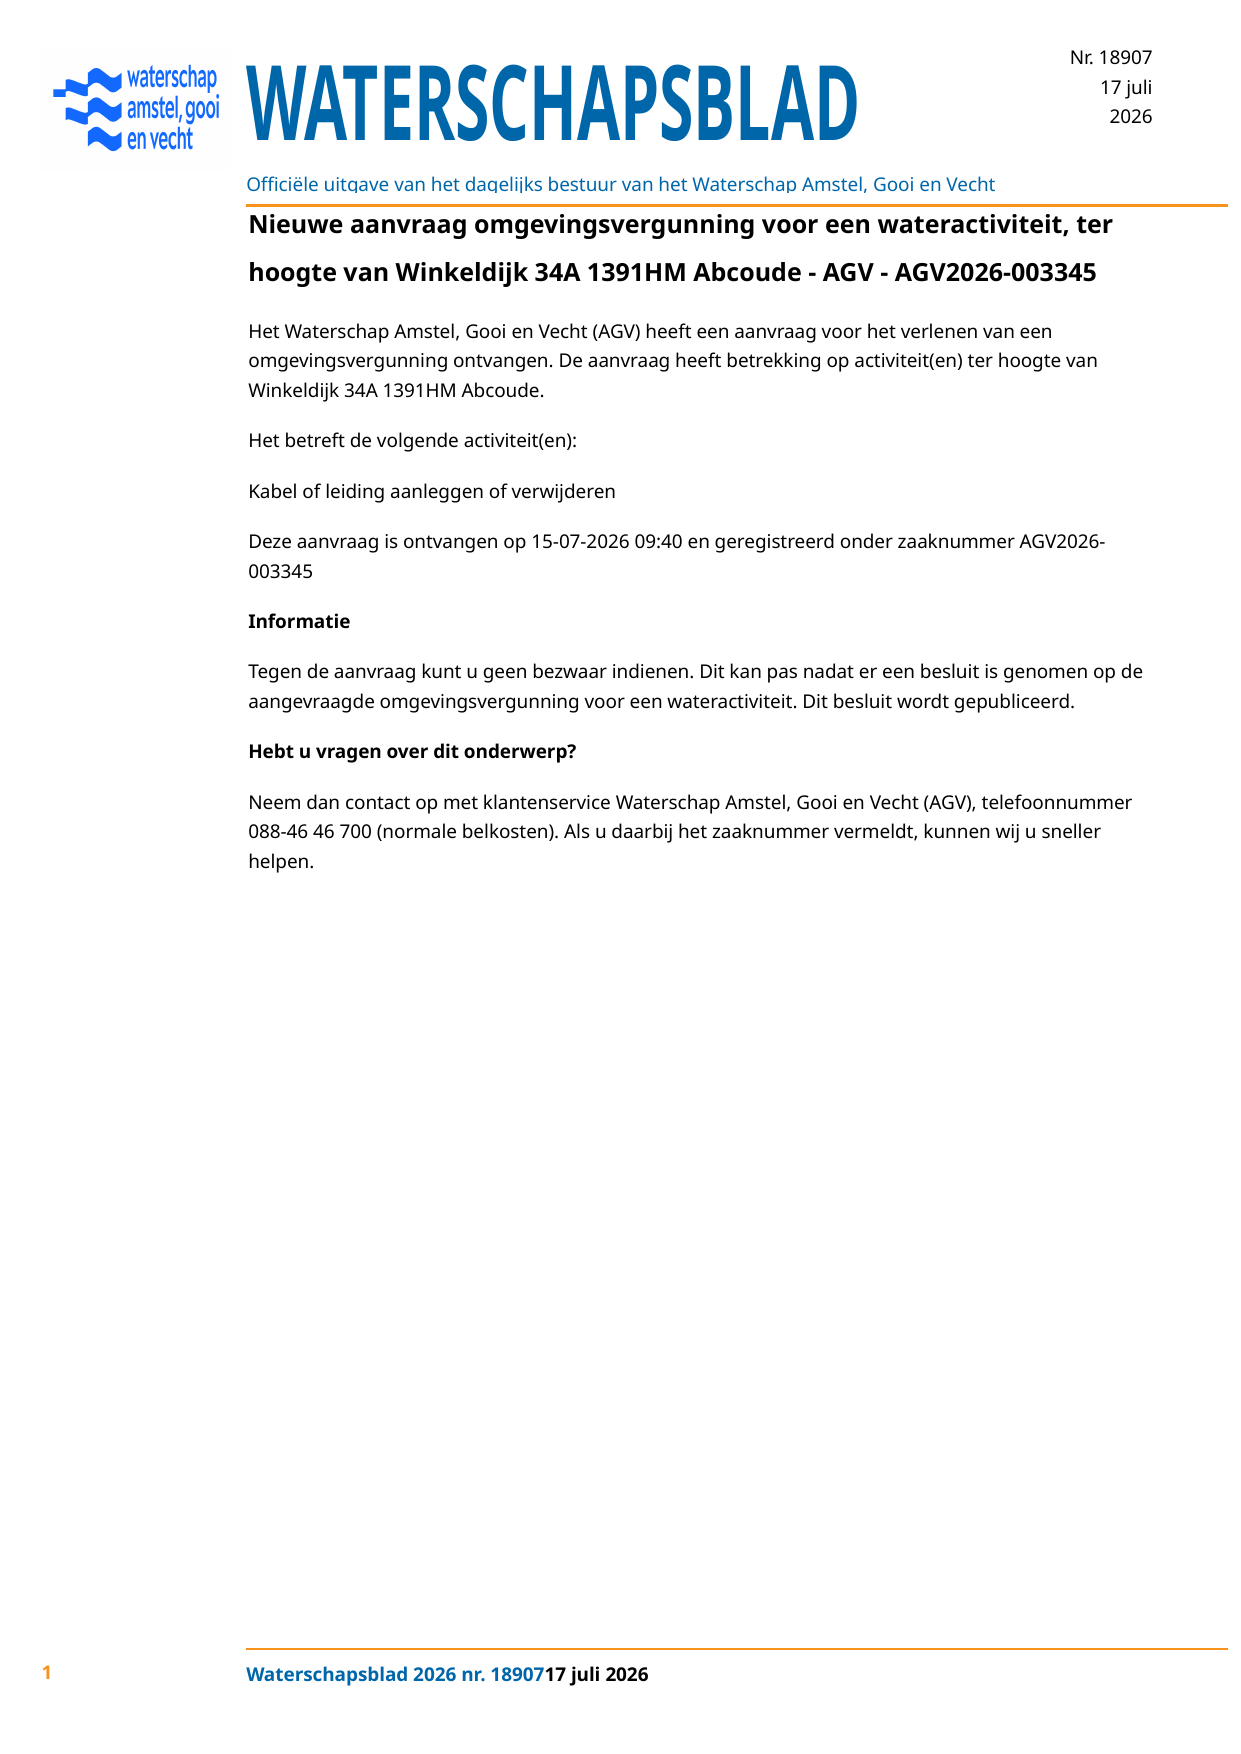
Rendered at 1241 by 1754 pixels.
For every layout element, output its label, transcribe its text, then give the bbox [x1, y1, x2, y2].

text Deze aanvraag is ontvangen op 15-07-2026 09:40 en geregistreerd onder zaaknummer AGV2026-003345 [248, 528, 1152, 584]
text Nieuwe aanvraag omgevingsvergunning voor een wateractiviteit, ter hoogte van Winkeldijk 34A 1391HM Abcoude - AGV - AGV2026-003345 [248, 207, 1152, 288]
text Informatie [248, 608, 1152, 634]
text Neem dan contact op met klantenservice Waterschap Amstel, Gooi en Vecht (AGV), telefoonnummer 088-46 46 700 (normale belkosten). Als u daarbij het zaaknummer vermeldt, kunnen wij u sneller helpen. [248, 789, 1152, 874]
text Kabel of leiding aanleggen of verwijderen [248, 478, 1152, 504]
text Het Waterschap Amstel, Gooi en Vecht (AGV) heeft een aanvraag voor het verlenen van een omgevingsvergunning ontvangen. De aanvraag heeft betrekking op activiteit(en) ter hoogte van Winkeldijk 34A 1391HM Abcoude. [248, 318, 1152, 403]
picture [41, 47, 231, 172]
text Tegen de aanvraag kunt u geen bezwaar indienen. Dit kan pas nadat er een besluit is genomen op de aangevraagde omgevingsvergunning voor een wateractiviteit. Dit besluit wordt gepubliceerd. [248, 659, 1152, 714]
text Hebt u vragen over dit onderwerp? [248, 739, 1152, 764]
text Het betreft de volgende activiteit(en): [248, 427, 1152, 453]
